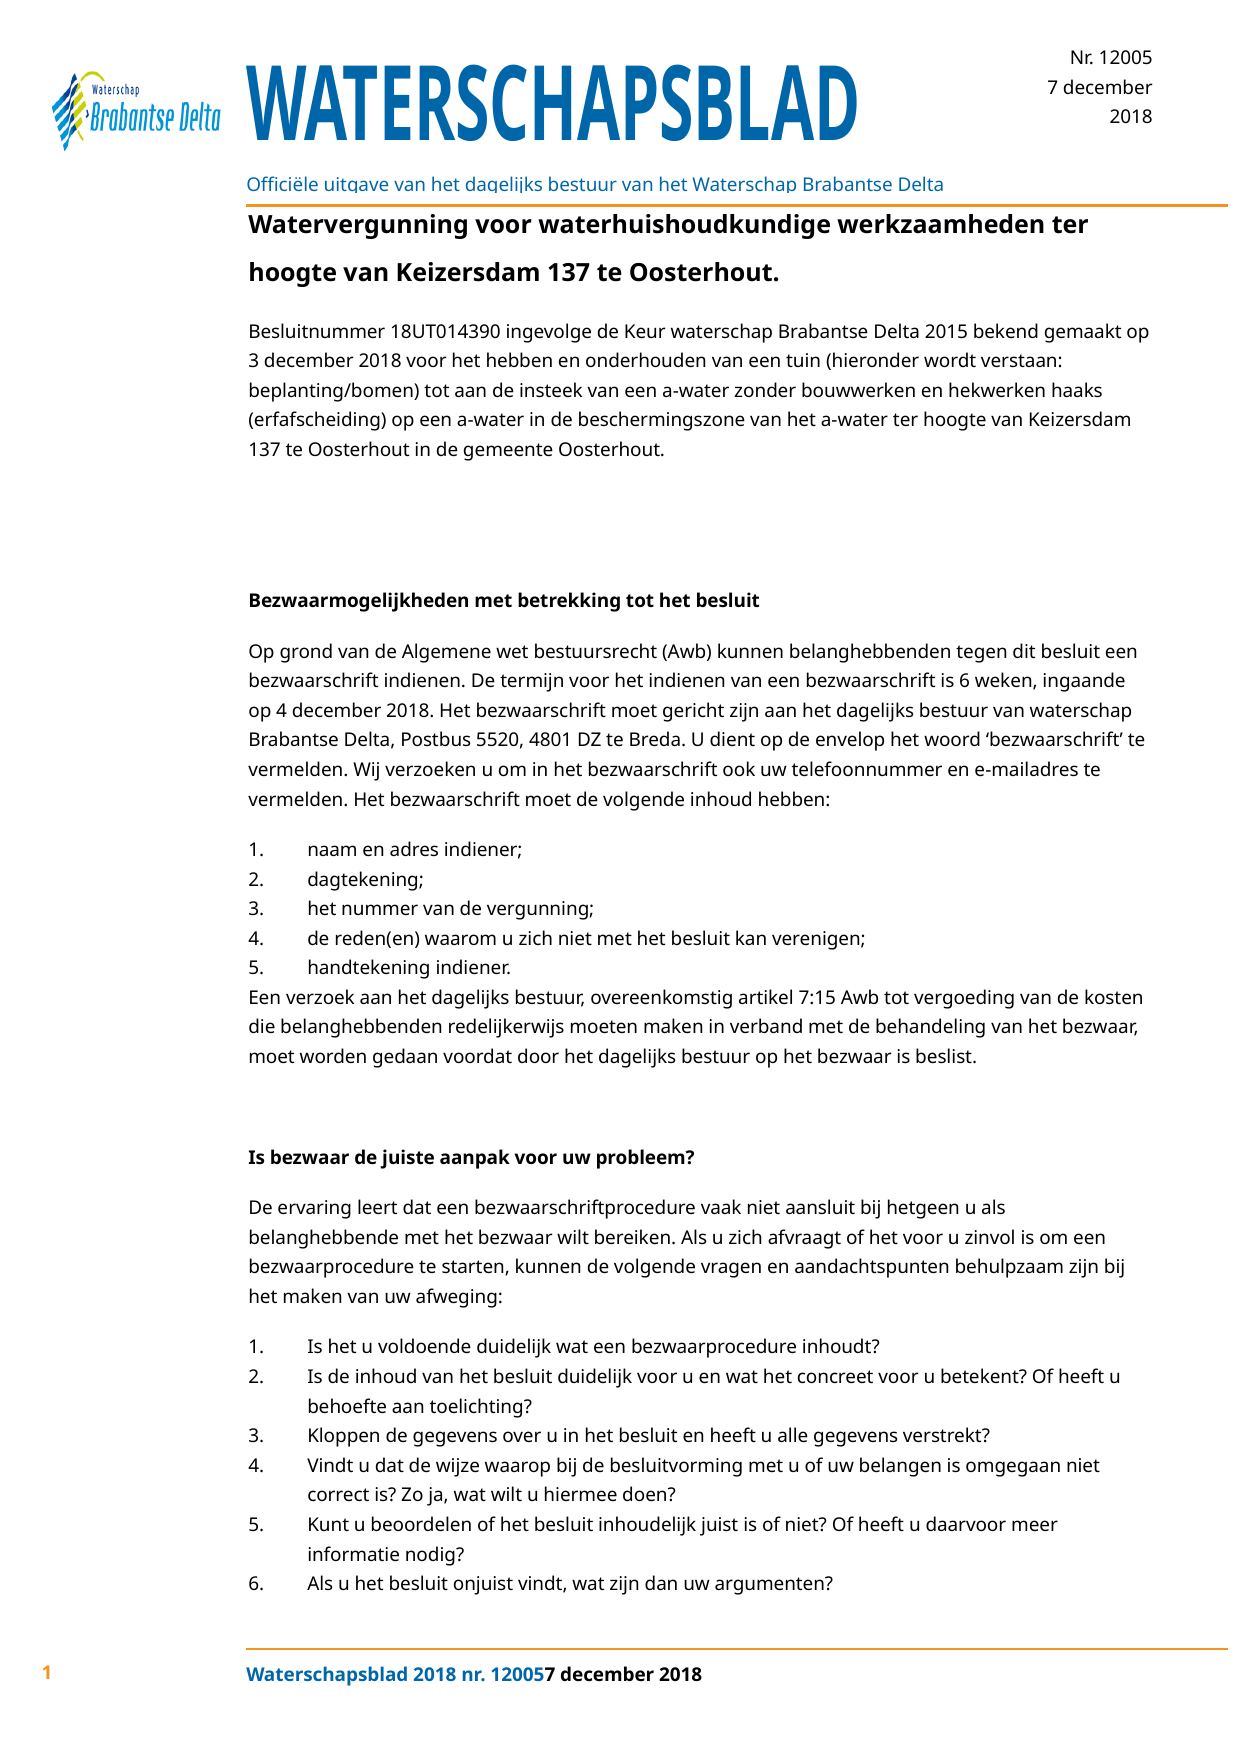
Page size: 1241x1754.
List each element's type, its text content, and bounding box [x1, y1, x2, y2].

list naam en adres indiener; [248, 836, 1152, 862]
text Is bezwaar de juiste aanpak voor uw probleem? [248, 1144, 1152, 1170]
list Als u het besluit onjuist vindt, wat zijn dan uw argumenten? [248, 1570, 1152, 1596]
list Kloppen de gegevens over u in het besluit en heeft u alle gegevens verstrekt? [248, 1422, 1152, 1448]
text De ervaring leert dat een bezwaarschriftprocedure vaak niet aansluit bij hetgeen u als belanghebbende met het bezwaar wilt bereiken. Als u zich afvraagt of het voor u zinvol is om een bezwaarprocedure te starten, kunnen de volgende vragen en aandachtspunten behulpzaam zijn bij het maken van uw afweging: [248, 1194, 1152, 1309]
list Vindt u dat de wijze waarop bij de besluitvorming met u of uw belangen is omgegaan niet correct is? Zo ja, wat wilt u hiermee doen? [248, 1452, 1152, 1507]
text Bezwaarmogelijkheden met betrekking tot het besluit [248, 587, 1152, 613]
text Besluitnummer 18UT014390 ingevolge de Keur waterschap Brabantse Delta 2015 bekend gemaakt op 3 december 2018 voor het hebben en onderhouden van een tuin (hieronder wordt verstaan: beplanting/bomen) tot aan de insteek van een a-water zonder bouwwerken en hekwerken haaks (erfafscheiding) op een a-water in de beschermingszone van het a-water ter hoogte van Keizersdam 137 te Oosterhout in de gemeente Oosterhout. [248, 318, 1152, 462]
text Een verzoek aan het dagelijks bestuur, overeenkomstig artikel 7:15 Awb tot vergoeding van de kosten die belanghebbenden redelijkerwijs moeten maken in verband met de behandeling van het bezwaar, moet worden gedaan voordat door het dagelijks bestuur op het bezwaar is beslist. [248, 984, 1152, 1069]
list handtekening indiener. [248, 954, 1152, 980]
list dagtekening; [248, 866, 1152, 892]
text Op grond van de Algemene wet bestuursrecht (Awb) kunnen belanghebbenden tegen dit besluit een bezwaarschrift indienen. De termijn voor het indienen van een bezwaarschrift is 6 weken, ingaande op 4 december 2018. Het bezwaarschrift moet gericht zijn aan het dagelijks bestuur van waterschap Brabantse Delta, Postbus 5520, 4801 DZ te Breda. U dient op de envelop het woord ‘bezwaarschrift’ te vermelden. Wij verzoeken u om in het bezwaarschrift ook uw telefoonnummer en e‑mailadres te vermelden. Het bezwaarschrift moet de volgende inhoud hebben: [248, 638, 1152, 812]
text Watervergunning voor waterhuishoudkundige werkzaamheden ter hoogte van Keizersdam 137 te Oosterhout. [248, 207, 1152, 288]
list Is het u voldoende duidelijk wat een bezwaarprocedure inhoudt? [248, 1334, 1152, 1359]
picture [41, 47, 231, 172]
list Kunt u beoordelen of het besluit inhoudelijk juist is of niet? Of heeft u daarvoor meer informatie nodig? [248, 1511, 1152, 1567]
list de reden(en) waarom u zich niet met het besluit kan verenigen; [248, 925, 1152, 951]
list het nummer van de vergunning; [248, 895, 1152, 921]
list Is de inhoud van het besluit duidelijk voor u en wat het concreet voor u betekent? Of heeft u behoefte aan toelichting? [248, 1363, 1152, 1419]
